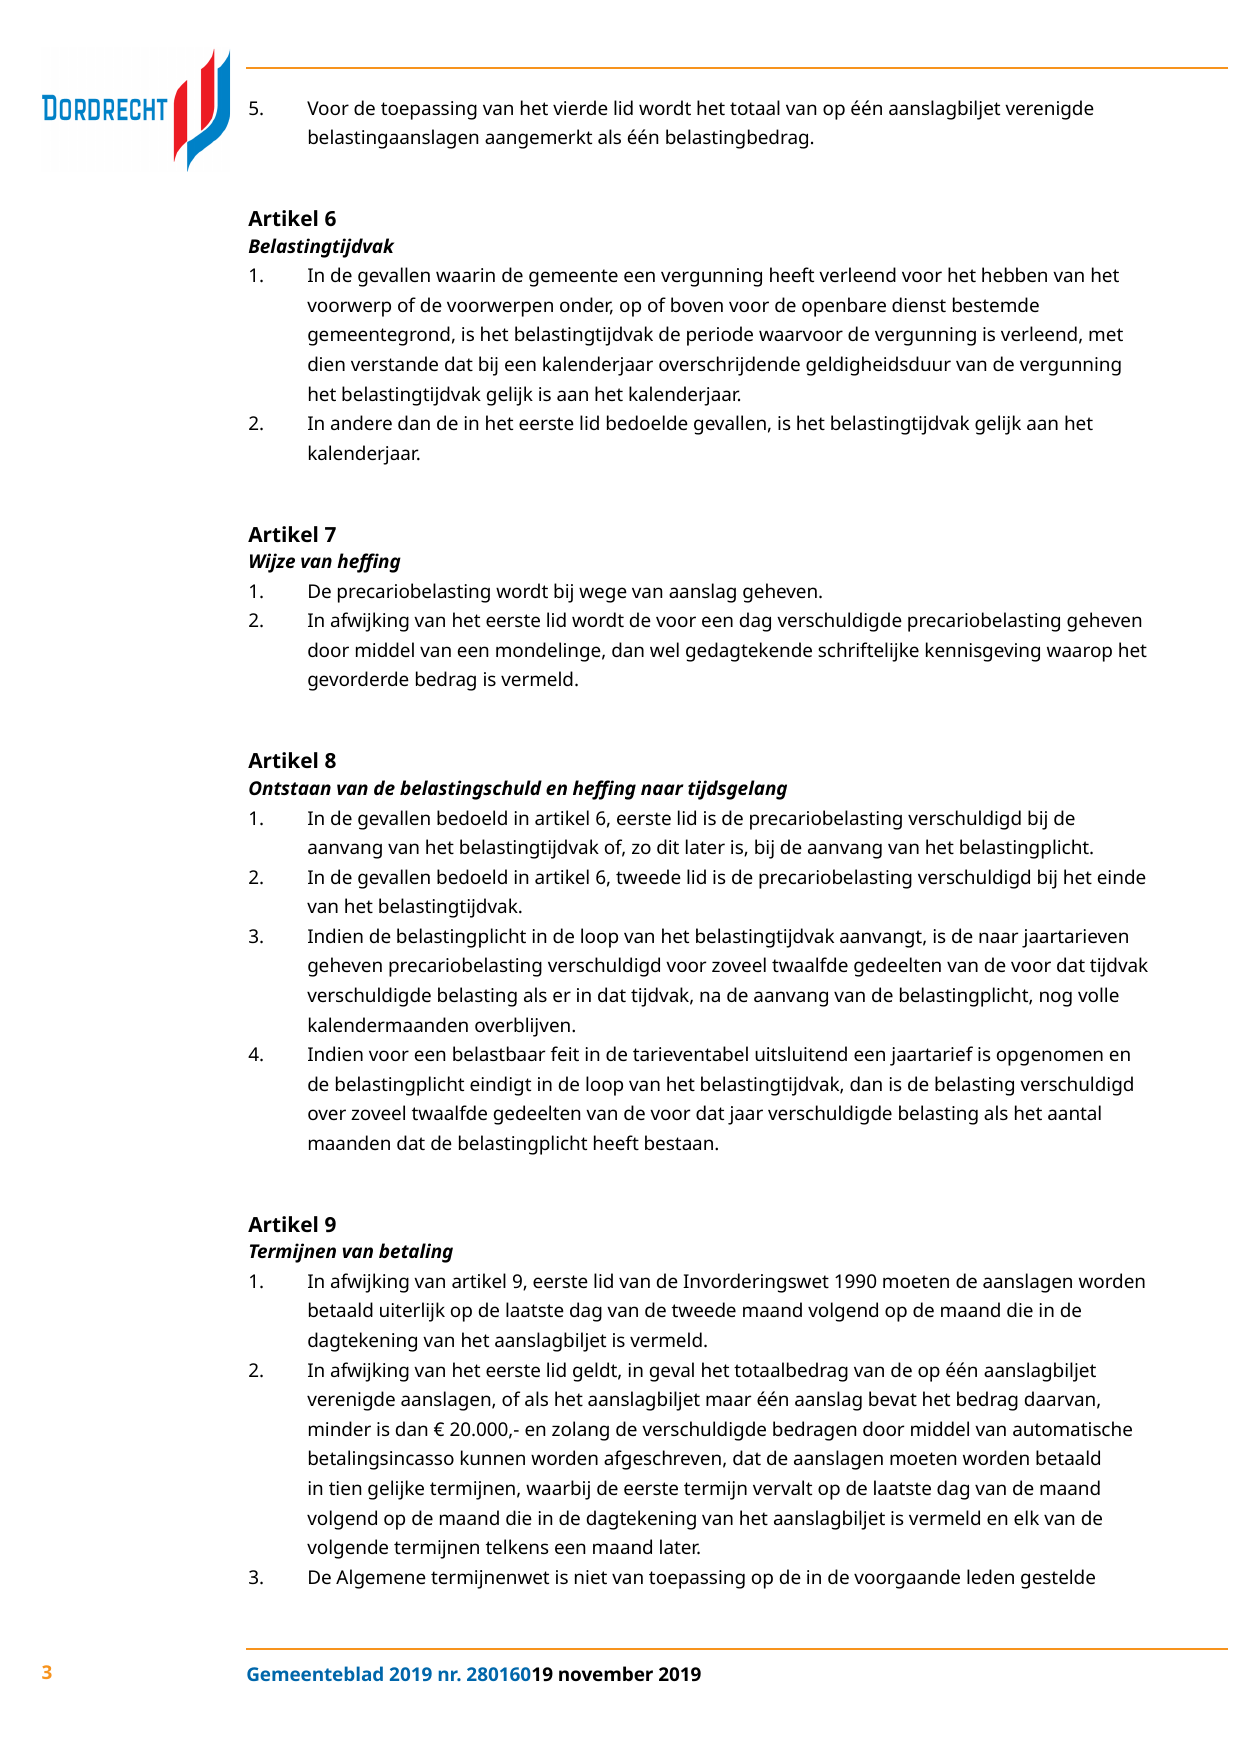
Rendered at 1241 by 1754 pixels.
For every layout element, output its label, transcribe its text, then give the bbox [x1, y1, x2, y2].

list In de gevallen bedoeld in artikel 6, tweede lid is de precariobelasting verschuldigd bij het einde van het belastingtijdvak. [248, 864, 1152, 919]
list De precariobelasting wordt bij wege van aanslag geheven. [248, 578, 1152, 604]
list In afwijking van artikel 9, eerste lid van de Invorderingswet 1990 moeten de aanslagen worden betaald uiterlijk op de laatste dag van de tweede maand volgend op de maand die in de dagtekening van het aanslagbiljet is vermeld. [248, 1268, 1152, 1353]
text Termijnen van betaling [248, 1238, 1152, 1264]
text Ontstaan van de belastingschuld en heffing naar tijdsgelang [248, 775, 1152, 801]
list Indien voor een belastbaar feit in de tarieventabel uitsluitend een jaartarief is opgenomen en de belastingplicht eindigt in de loop van het belastingtijdvak, dan is de belasting verschuldigd over zoveel twaalfde gedeelten van de voor dat jaar verschuldigde belasting als het aantal maanden dat de belastingplicht heeft bestaan. [248, 1041, 1152, 1156]
list Indien de belastingplicht in de loop van het belastingtijdvak aanvangt, is de naar jaartarieven geheven precariobelasting verschuldigd voor zoveel twaalfde gedeelten van de voor dat tijdvak verschuldigde belasting als er in dat tijdvak, na de aanvang van de belastingplicht, nog volle kalendermaanden overblijven. [248, 923, 1152, 1037]
list In andere dan de in het eerste lid bedoelde gevallen, is het belastingtijdvak gelijk aan het kalenderjaar. [248, 410, 1152, 466]
text Wijze van heffing [248, 548, 1152, 574]
list Voor de toepassing van het vierde lid wordt het totaal van op één aanslagbiljet verenigde belastingaanslagen aangemerkt als één belastingbedrag. [248, 95, 1152, 150]
text Belastingtijdvak [248, 233, 1152, 258]
list In afwijking van het eerste lid geldt, in geval het totaalbedrag van de op één aanslagbiljet verenigde aanslagen, of als het aanslagbiljet maar één aanslag bevat het bedrag daarvan, minder is dan € 20.000,- en zolang de verschuldigde bedragen door middel van automatische betalingsincasso kunnen worden afgeschreven, dat de aanslagen moeten worden betaald in tien gelijke termijnen, waarbij de eerste termijn vervalt op de laatste dag van de maand volgend op de maand die in de dagtekening van het aanslagbiljet is vermeld en elk van de volgende termijnen telkens een maand later. [248, 1357, 1152, 1560]
text Artikel 9 [248, 1210, 1152, 1238]
text Artikel 7 [248, 520, 1152, 548]
text Artikel 8 [248, 747, 1152, 775]
text Artikel 6 [248, 204, 1152, 233]
picture [41, 47, 231, 172]
list De Algemene termijnenwet is niet van toepassing op de in de voorgaande leden gestelde [248, 1564, 1152, 1590]
list In de gevallen bedoeld in artikel 6, eerste lid is de precariobelasting verschuldigd bij de aanvang van het belastingtijdvak of, zo dit later is, bij de aanvang van het belastingplicht. [248, 805, 1152, 860]
list In de gevallen waarin de gemeente een vergunning heeft verleend voor het hebben van het voorwerp of de voorwerpen onder, op of boven voor de openbare dienst bestemde gemeentegrond, is het belastingtijdvak de periode waarvoor de vergunning is verleend, met dien verstande dat bij een kalenderjaar overschrijdende geldigheidsduur van de vergunning het belastingtijdvak gelijk is aan het kalenderjaar. [248, 262, 1152, 406]
list In afwijking van het eerste lid wordt de voor een dag verschuldigde precariobelasting geheven door middel van een mondelinge, dan wel gedagtekende schriftelijke kennisgeving waarop het gevorderde bedrag is vermeld. [248, 607, 1152, 692]
